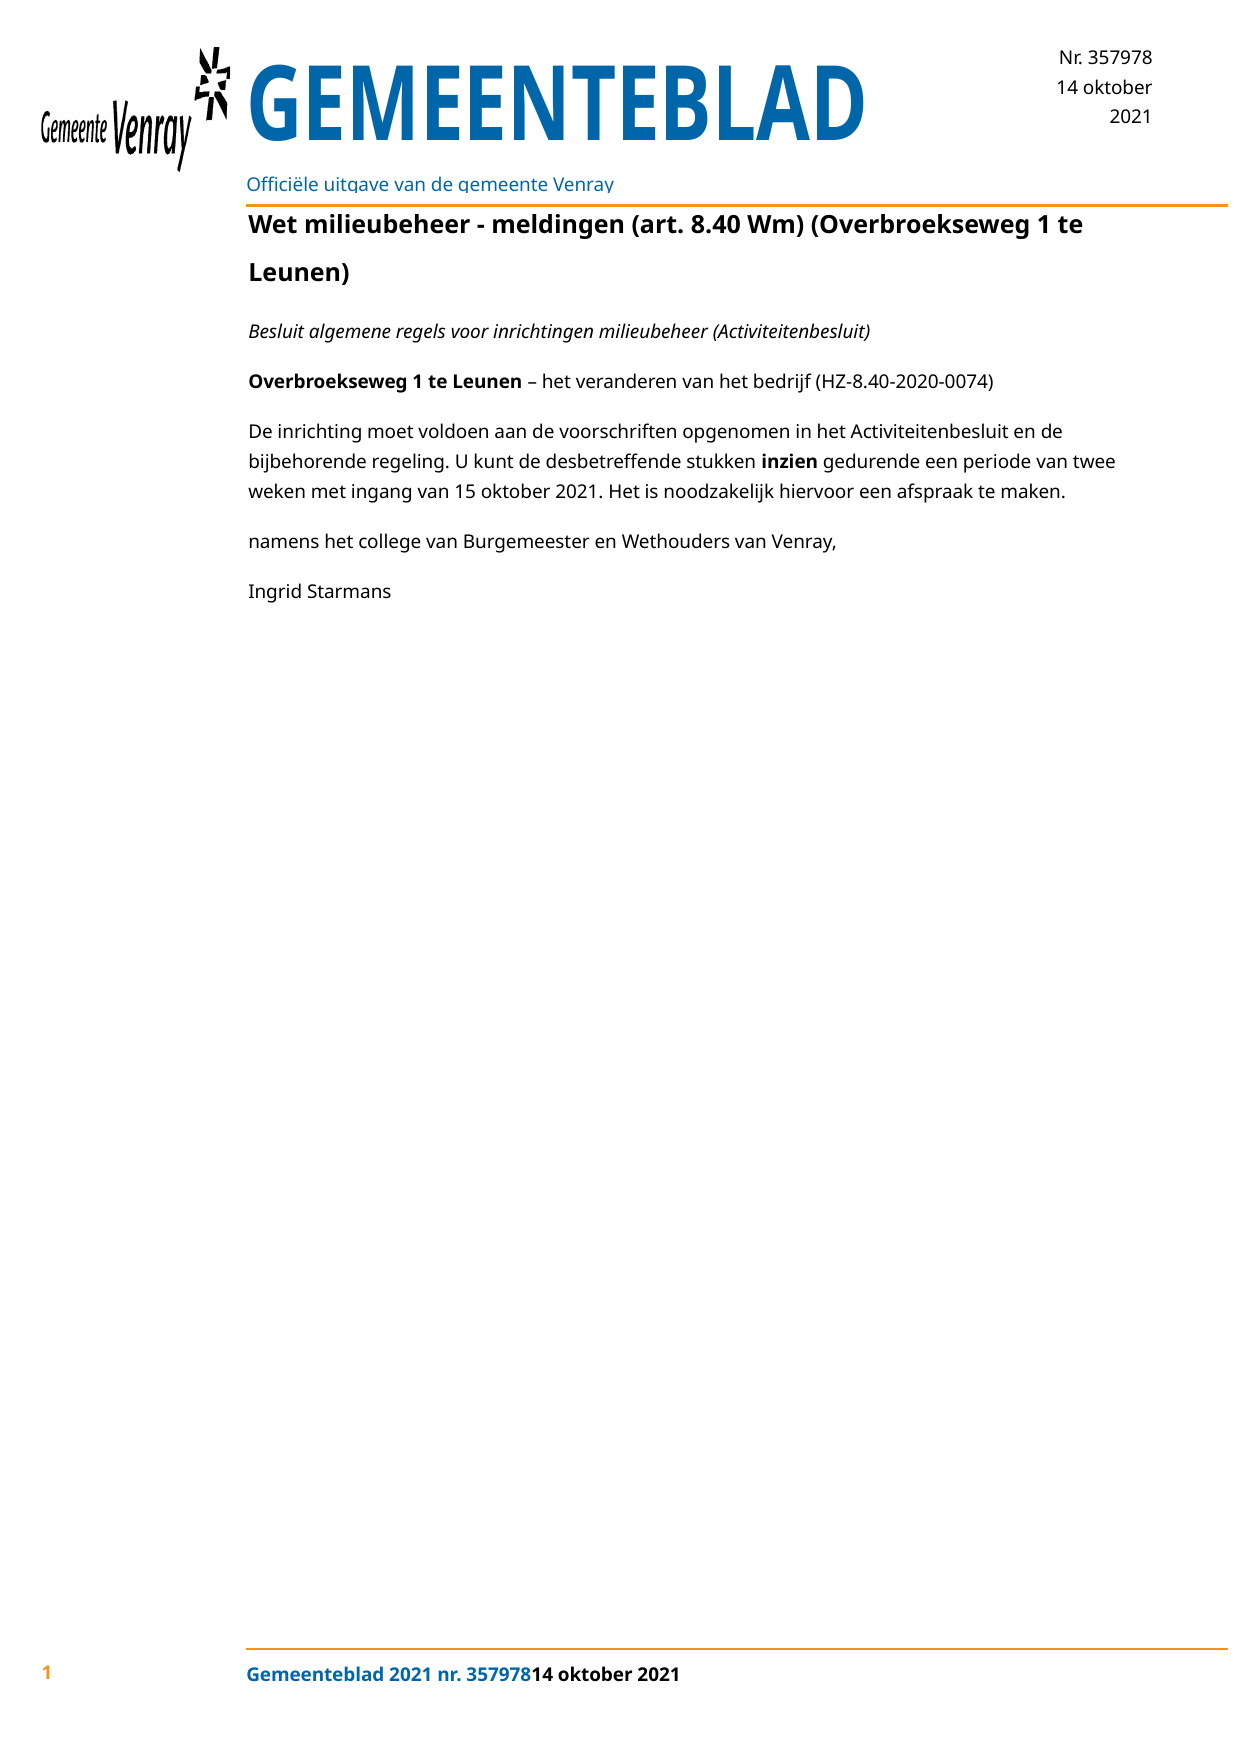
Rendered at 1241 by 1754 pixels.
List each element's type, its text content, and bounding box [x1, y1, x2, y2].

text Ingrid Starmans [248, 579, 1152, 604]
text De inrichting moet voldoen aan de voorschriften opgenomen in het Activiteitenbesluit en de bijbehorende regeling. U kunt de desbetreffende stukken inzien gedurende een periode van twee weken met ingang van 15 oktober 2021. Het is noodzakelijk hiervoor een afspraak te maken. [248, 419, 1152, 504]
text Besluit algemene regels voor inrichtingen milieubeheer (Activiteitenbesluit) [248, 318, 1152, 344]
text namens het college van Burgemeester en Wethouders van Venray, [248, 528, 1152, 554]
text Overbroekseweg 1 te Leunen – het veranderen van het bedrijf (HZ-8.40-2020-0074) [248, 368, 1152, 394]
picture [41, 47, 231, 172]
text Wet milieubeheer - meldingen (art. 8.40 Wm) (Overbroekseweg 1 te Leunen) [248, 207, 1152, 288]
